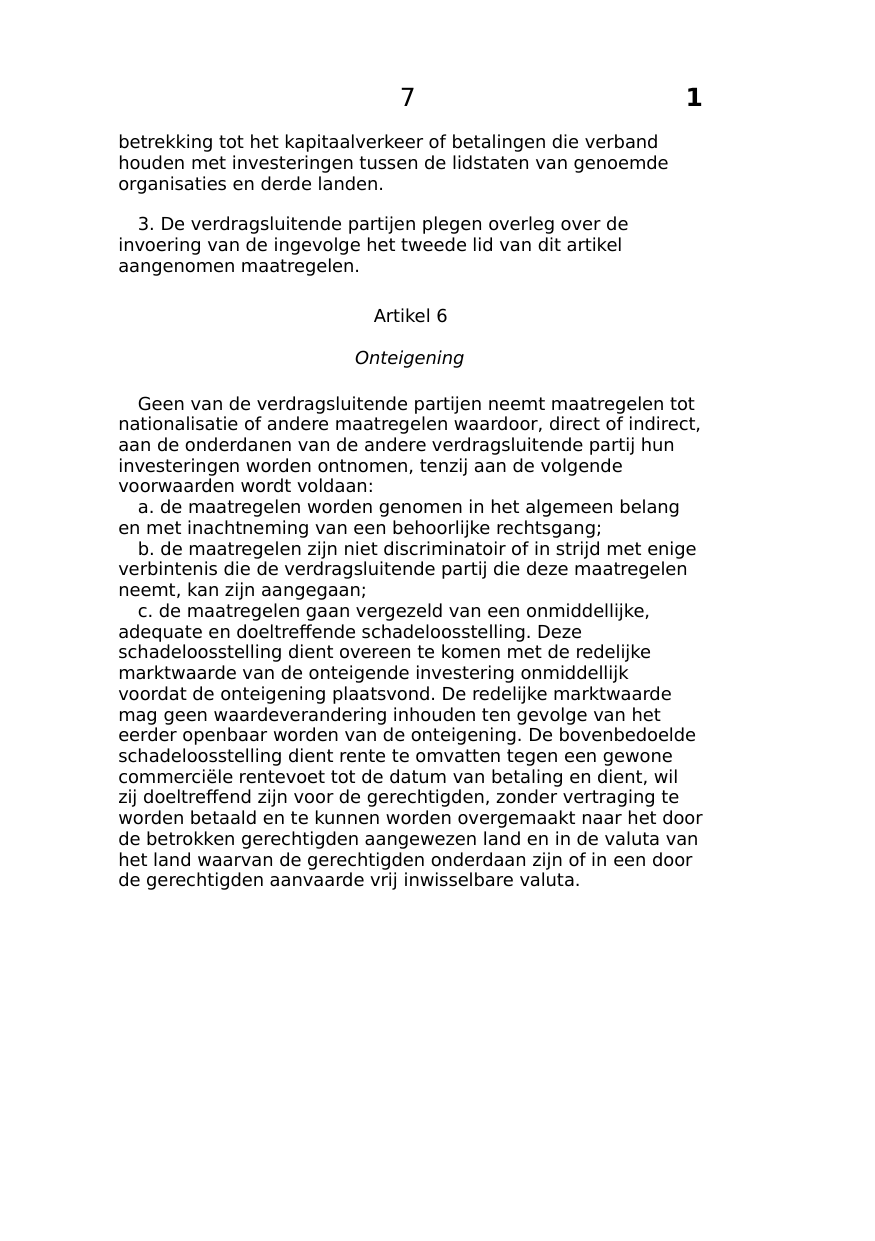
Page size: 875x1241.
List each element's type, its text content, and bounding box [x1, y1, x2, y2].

text b. de maatregelen zijn niet discriminatoir of in strijd met enige verbintenis die de verdragsluitende partij die deze maatregelen neemt, kan zijn aangegaan; [118, 538, 703, 601]
text a. de maatregelen worden genomen in het algemeen belang en met inachtneming van een behoorlijke rechtsgang; [118, 497, 703, 538]
subtitle Artikel 6 Onteigening [118, 306, 703, 368]
text betrekking tot het kapitaalverkeer of betalingen die verband houden met investeringen tussen de lidstaten van genoemde organisaties en derde landen. [118, 132, 703, 194]
text c. de maatregelen gaan vergezeld van een onmiddellijke, adequate en doeltreffende schadeloosstelling. Deze schadeloosstelling dient overeen te komen met de redelijke marktwaarde van de onteigende investering onmiddellijk voordat de onteigening plaatsvond. De redelijke marktwaarde mag geen waardeverandering inhouden ten gevolge van het eerder openbaar worden van de onteigening. De bovenbedoelde schadeloosstelling dient rente te omvatten tegen een gewone commerciële rentevoet tot de datum van betaling en dient, wil zij doeltreffend zijn voor de gerechtigden, zonder vertraging te worden betaald en te kunnen worden overgemaakt naar het door de betrokken gerechtigden aangewezen land en in de valuta van het land waarvan de gerechtigden onderdaan zijn of in een door de gerechtigden aanvaarde vrij inwisselbare valuta. [118, 601, 703, 891]
text 3. De verdragsluitende partijen plegen overleg over de invoering van de ingevolge het tweede lid van dit artikel aangenomen maatregelen. [118, 214, 703, 276]
text Geen van de verdragsluitende partijen neemt maatregelen tot nationalisatie of andere maatregelen waardoor, direct of indirect, aan de onderdanen van de andere verdragsluitende partij hun investeringen worden ontnomen, tenzij aan de volgende voorwaarden wordt voldaan: [118, 393, 703, 497]
